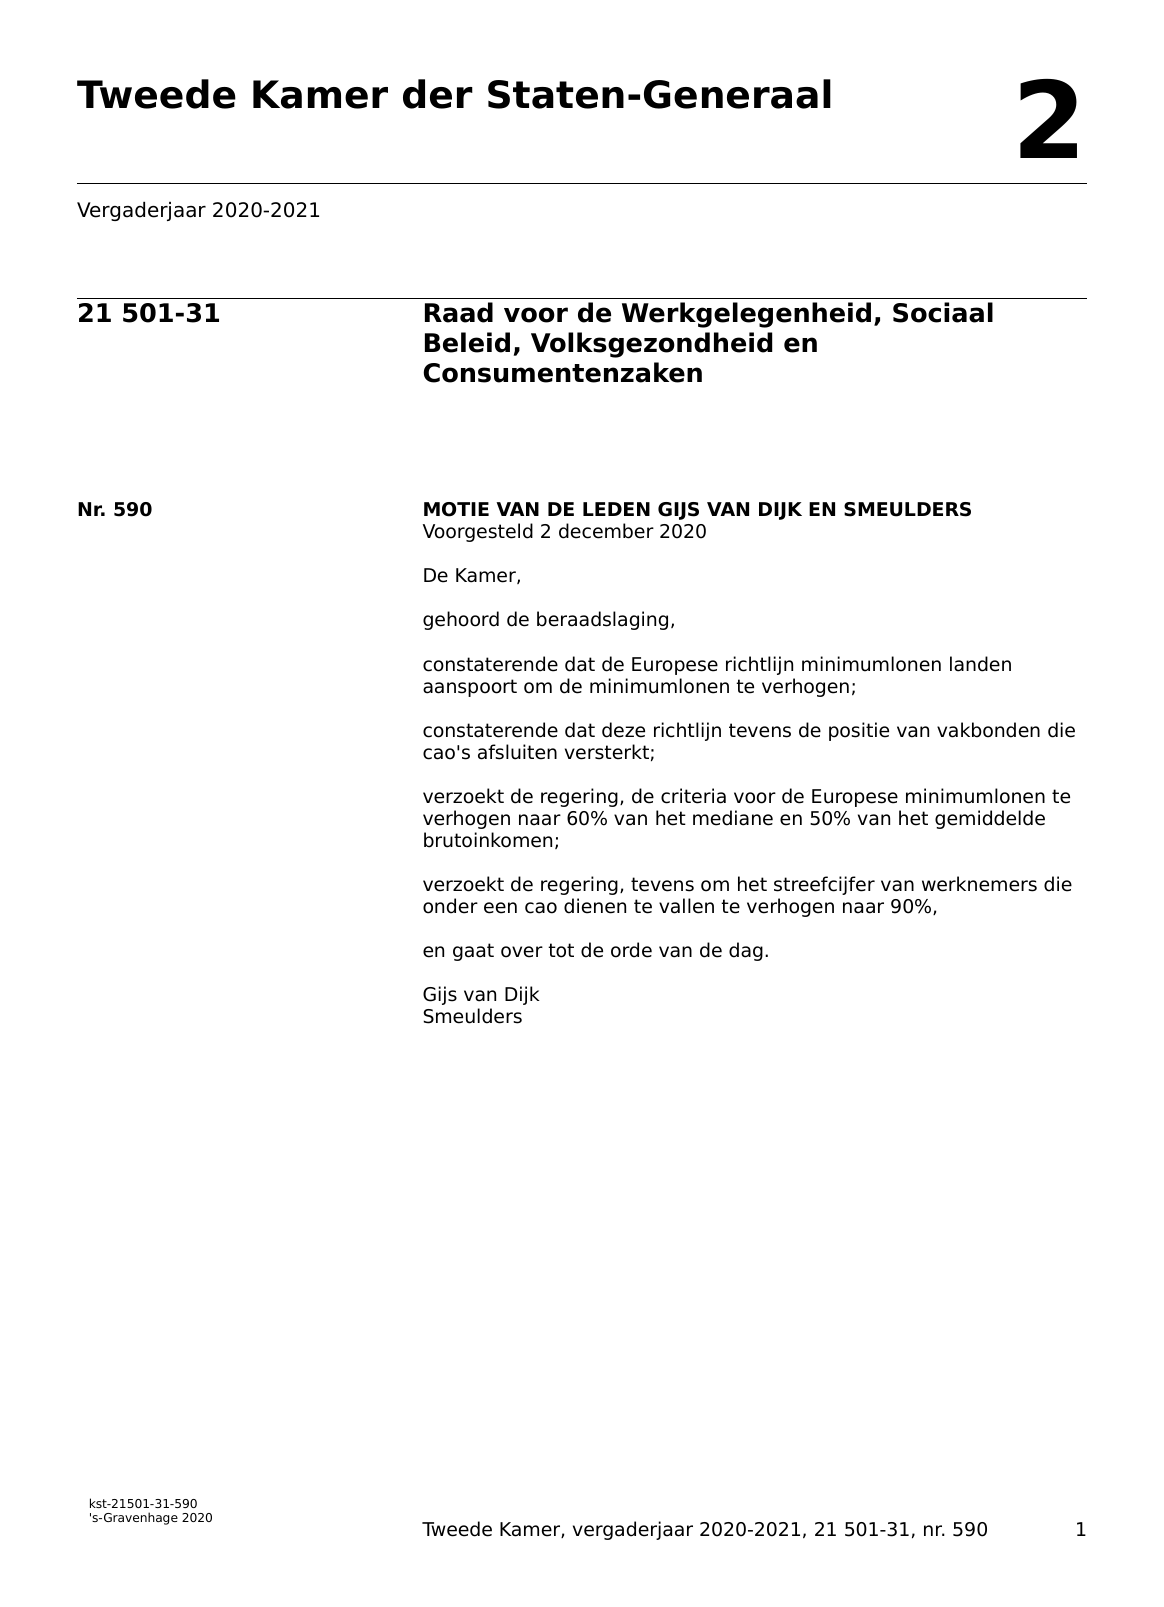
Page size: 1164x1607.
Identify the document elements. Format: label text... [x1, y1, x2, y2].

text verzoekt de regering, tevens om het streefcijfer van werknemers die onder een cao dienen te vallen te verhogen naar 90%, [422, 874, 1087, 918]
text Voorgesteld 2 december 2020 [422, 521, 1087, 543]
text constaterende dat de Europese richtlijn minimumlonen landen aanspoort om de minimumlonen te verhogen; [422, 653, 1087, 697]
text en gaat over tot de orde van de dag. [422, 940, 1087, 962]
text Gijs van Dijk [422, 984, 1087, 1006]
subtitle Nr. 590 MOTIE VAN DE LEDEN GIJS VAN DIJK EN SMEULDERS [77, 499, 1087, 521]
text Smeulders [422, 1006, 1087, 1028]
table_header 2 [886, 59, 1087, 183]
text 's-Gravenhage 2020 [88, 1511, 323, 1525]
text gehoord de beraadslaging, [422, 609, 1087, 631]
text De Kamer, [422, 565, 1087, 587]
table_cell Vergaderjaar 2020-2021 [77, 184, 1087, 298]
table_header Tweede Kamer der Staten-Generaal [77, 59, 886, 183]
subtitle 21 501-31 Raad voor de Werkgelegenheid, Sociaal Beleid, Volksgezondheid en Consumentenzaken [77, 299, 1087, 388]
text constaterende dat deze richtlijn tevens de positie van vakbonden die cao's afsluiten versterkt; [422, 720, 1087, 764]
text verzoekt de regering, de criteria voor de Europese minimumlonen te verhogen naar 60% van het mediane en 50% van het gemiddelde brutoinkomen; [422, 786, 1087, 852]
text kst-21501-31-590 [88, 1497, 323, 1511]
